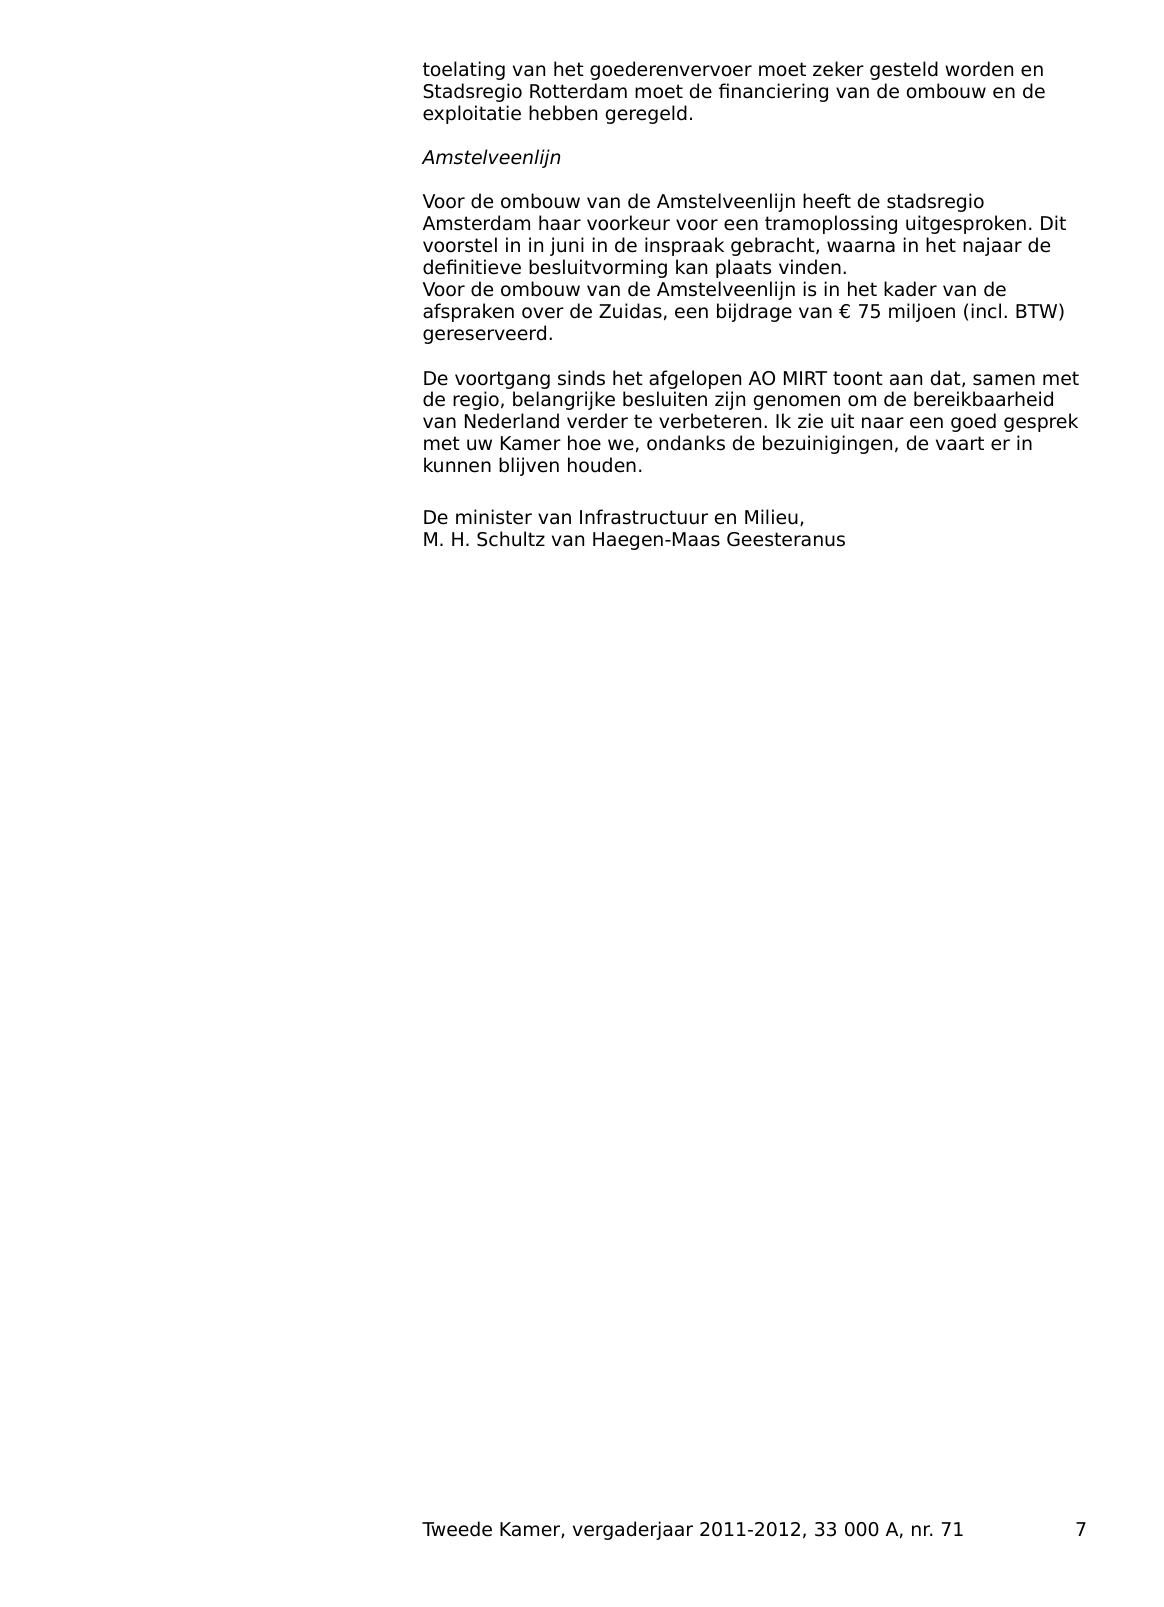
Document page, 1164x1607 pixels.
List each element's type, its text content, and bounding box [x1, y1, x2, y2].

text De minister van Infrastructuur en Milieu, M. H. Schultz van Haegen-Maas Geesteranus [422, 507, 1087, 551]
text Voor de ombouw van de Amstelveenlijn heeft de stadsregio Amsterdam haar voorkeur voor een tramoplossing uitgesproken. Dit voorstel in in juni in de inspraak gebracht, waarna in het najaar de definitieve besluitvorming kan plaats vinden. [422, 191, 1087, 279]
subtitle Amstelveenlijn [422, 147, 1087, 169]
text toelating van het goederenvervoer moet zeker gesteld worden en Stadsregio Rotterdam moet de financiering van de ombouw en de exploitatie hebben geregeld. [422, 59, 1087, 125]
text De voortgang sinds het afgelopen AO MIRT toont aan dat, samen met de regio, belangrijke besluiten zijn genomen om de bereikbaarheid van Nederland verder te verbeteren. Ik zie uit naar een goed gesprek met uw Kamer hoe we, ondanks de bezuinigingen, de vaart er in kunnen blijven houden. [422, 367, 1087, 477]
text Voor de ombouw van de Amstelveenlijn is in het kader van de afspraken over de Zuidas, een bijdrage van € 75 miljoen (incl. BTW) gereserveerd. [422, 279, 1087, 345]
